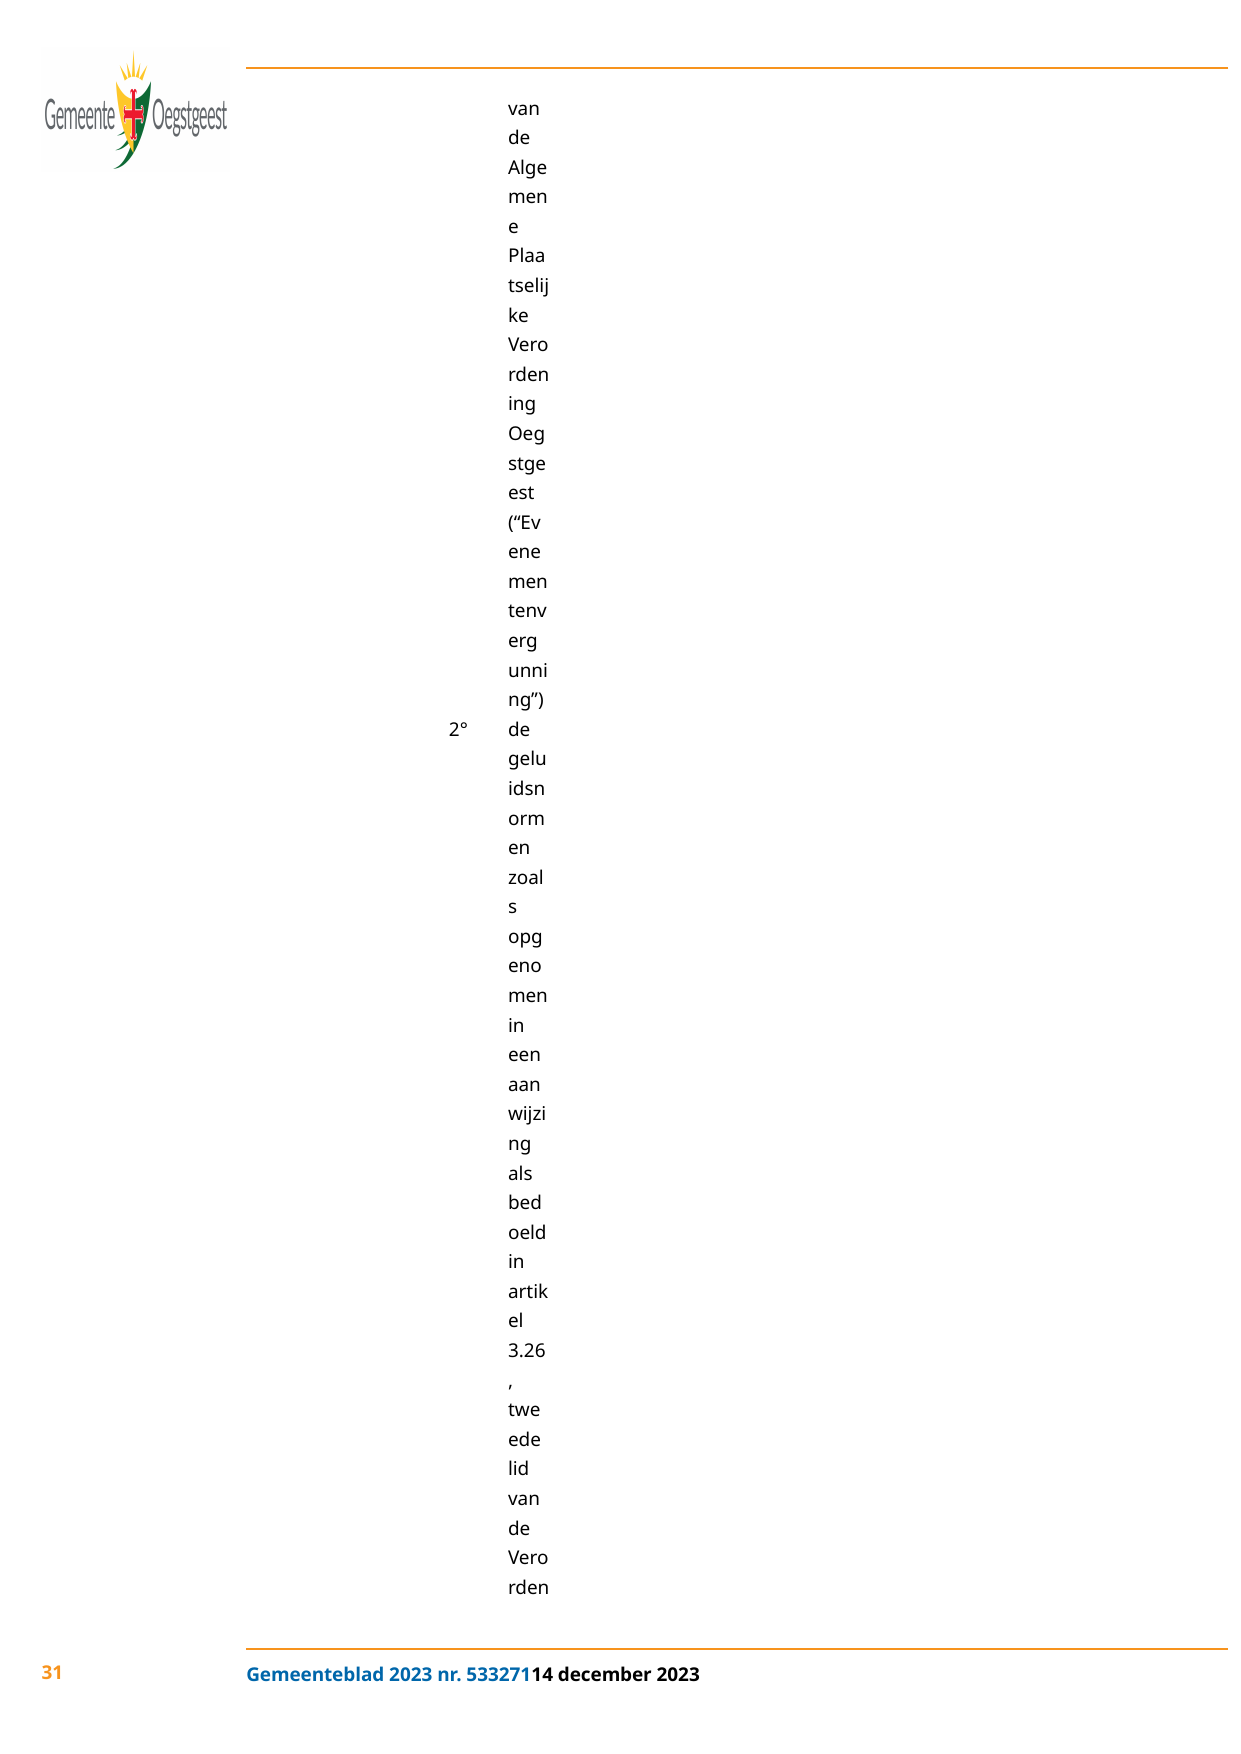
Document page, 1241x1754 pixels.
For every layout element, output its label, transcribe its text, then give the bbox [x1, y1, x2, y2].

picture [41, 47, 231, 172]
table_cell [750, 95, 850, 1600]
table_cell [1051, 95, 1152, 1600]
table_cell [549, 95, 649, 1600]
table_cell [248, 95, 348, 1600]
table_cell [348, 95, 449, 1600]
table_cell van de Algemene Plaatselijke Verordening Oegstgeest (“Evenementenvergunning”) de geluidsnormen zoals opgenomen in een aanwijzing als bedoeld in artikel 3.26, tweede lid van de Verorden [449, 95, 549, 1600]
table_cell [650, 95, 750, 1600]
table_cell [951, 95, 1051, 1600]
table_cell [850, 95, 951, 1600]
